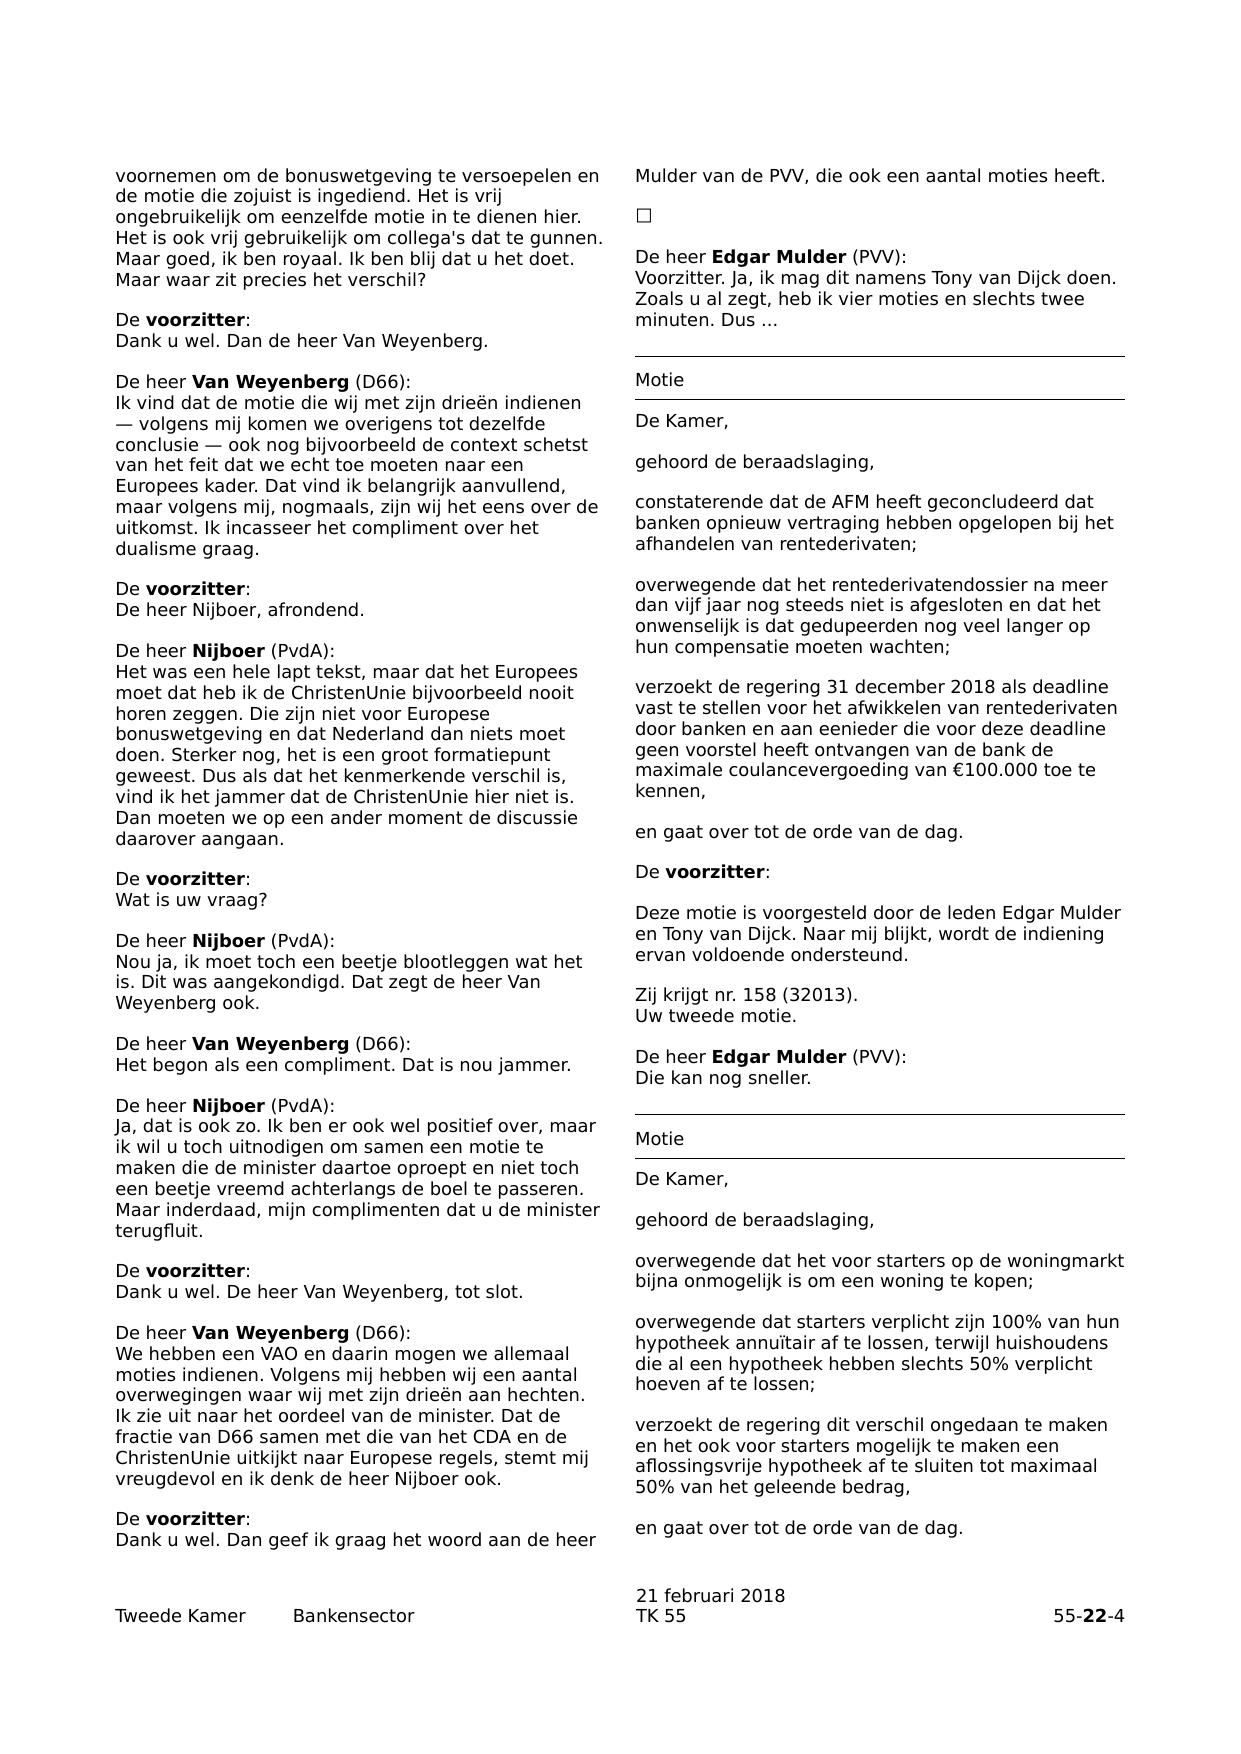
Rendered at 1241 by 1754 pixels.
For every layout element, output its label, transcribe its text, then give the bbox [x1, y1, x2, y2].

text De heer Van Weyenberg (D66): [115, 372, 605, 393]
text Het begon als een compliment. Dat is nou jammer. [115, 1054, 605, 1075]
text Ja, dat is ook zo. Ik ben er ook wel positief over, maar ik wil u toch uitnodigen om samen een motie te maken die de minister daartoe oproept en niet toch een beetje vreemd achterlangs de boel te passeren. Maar inderdaad, mijn complimenten dat u de minister terugfluit. [115, 1116, 605, 1241]
text De voorzitter: [115, 310, 605, 331]
text De voorzitter: [115, 579, 605, 600]
text gehoord de beraadslaging, [635, 1210, 1125, 1231]
text overwegende dat het rentederivatendossier na meer dan vijf jaar nog steeds niet is afgesloten en dat het onwenselijk is dat gedupeerden nog veel langer op hun compensatie moeten wachten; [635, 574, 1125, 657]
text gehoord de beraadslaging, [635, 451, 1125, 472]
text De Kamer, [635, 1169, 1125, 1190]
text Voorzitter. Ja, ik mag dit namens Tony van Dijck doen. Zoals u al zegt, heb ik vier moties en slechts twee minuten. Dus ... [635, 268, 1125, 330]
text constaterende dat de AFM heeft geconcludeerd dat banken opnieuw vertraging hebben opgelopen bij het afhandelen van rentederivaten; [635, 492, 1125, 554]
text De voorzitter: [115, 869, 605, 890]
text De heer Van Weyenberg (D66): [115, 1034, 605, 1054]
text Uw tweede motie. [635, 1006, 1125, 1027]
text Dank u wel. Dan geef ik graag het woord aan de heer [115, 1530, 605, 1551]
text De heer Nijboer (PvdA): [115, 641, 605, 662]
text Wat is uw vraag? [115, 890, 605, 911]
text De Kamer, [635, 411, 1125, 431]
text De voorzitter: [635, 862, 1125, 883]
text voornemen om de bonuswetgeving te versoepelen en de motie die zojuist is ingediend. Het is vrij ongebruikelijk om eenzelfde motie in te dienen hier. Het is ook vrij gebruikelijk om collega's dat te gunnen. Maar goed, ik ben royaal. Ik ben blij dat u het doet. Maar waar zit precies het verschil? [115, 165, 605, 290]
text Motie [635, 1128, 1125, 1149]
text overwegende dat het voor starters op de woningmarkt bijna onmogelijk is om een woning te kopen; [635, 1251, 1125, 1292]
text verzoekt de regering 31 december 2018 als deadline vast te stellen voor het afwikkelen van rentederivaten door banken en aan eenieder die voor deze deadline geen voorstel heeft ontvangen van de bank de maximale coulancevergoeding van €100.000 toe te kennen, [635, 677, 1125, 802]
text Zij krijgt nr. 158 (32013). [635, 985, 1125, 1006]
text Die kan nog sneller. [635, 1068, 1125, 1088]
text Motie [635, 370, 1125, 391]
text overwegende dat starters verplicht zijn 100% van hun hypotheek annuïtair af te lossen, terwijl huishoudens die al een hypotheek hebben slechts 50% verplicht hoeven af te lossen; [635, 1312, 1125, 1395]
text De voorzitter: [115, 1509, 605, 1530]
text De heer Nijboer (PvdA): [115, 931, 605, 951]
text verzoekt de regering dit verschil ongedaan te maken en het ook voor starters mogelijk te maken een aflossingsvrije hypotheek af te sluiten tot maximaal 50% van het geleende bedrag, [635, 1415, 1125, 1498]
text Deze motie is voorgesteld door de leden Edgar Mulder en Tony van Dijck. Naar mij blijkt, wordt de indiening ervan voldoende ondersteund. [635, 903, 1125, 965]
text De heer Edgar Mulder (PVV): [635, 247, 1125, 268]
text De heer Van Weyenberg (D66): [115, 1323, 605, 1343]
text We hebben een VAO en daarin mogen we allemaal moties indienen. Volgens mij hebben wij een aantal overwegingen waar wij met zijn drieën aan hechten. Ik zie uit naar het oordeel van de minister. Dat de fractie van D66 samen met die van het CDA en de ChristenUnie uitkijkt naar Europese regels, stemt mij vreugdevol en ik denk de heer Nijboer ook. [115, 1343, 605, 1489]
text Ik vind dat de motie die wij met zijn drieën indienen — volgens mij komen we overigens tot dezelfde conclusie — ook nog bijvoorbeeld de context schetst van het feit dat we echt toe moeten naar een Europees kader. Dat vind ik belangrijk aanvullend, maar volgens mij, nogmaals, zijn wij het eens over de uitkomst. Ik incasseer het compliment over het dualisme graag. [115, 393, 605, 559]
text Dank u wel. Dan de heer Van Weyenberg. [115, 331, 605, 352]
text Het was een hele lapt tekst, maar dat het Europees moet dat heb ik de ChristenUnie bijvoorbeeld nooit horen zeggen. Die zijn niet voor Europese bonuswetgeving en dat Nederland dan niets moet doen. Sterker nog, het is een groot formatiepunt geweest. Dus als dat het kenmerkende verschil is, vind ik het jammer dat de ChristenUnie hier niet is. Dan moeten we op een ander moment de discussie daarover aangaan. [115, 662, 605, 849]
text Dank u wel. De heer Van Weyenberg, tot slot. [115, 1282, 605, 1303]
text ⬜ [635, 206, 1125, 227]
text De heer Nijboer, afrondend. [115, 600, 605, 621]
text De voorzitter: [115, 1261, 605, 1282]
text Mulder van de PVV, die ook een aantal moties heeft. [635, 165, 1125, 186]
text De heer Edgar Mulder (PVV): [635, 1047, 1125, 1068]
text Nou ja, ik moet toch een beetje blootleggen wat het is. Dit was aangekondigd. Dat zegt de heer Van Weyenberg ook. [115, 951, 605, 1014]
text en gaat over tot de orde van de dag. [635, 1518, 1125, 1538]
text en gaat over tot de orde van de dag. [635, 822, 1125, 842]
text De heer Nijboer (PvdA): [115, 1095, 605, 1116]
